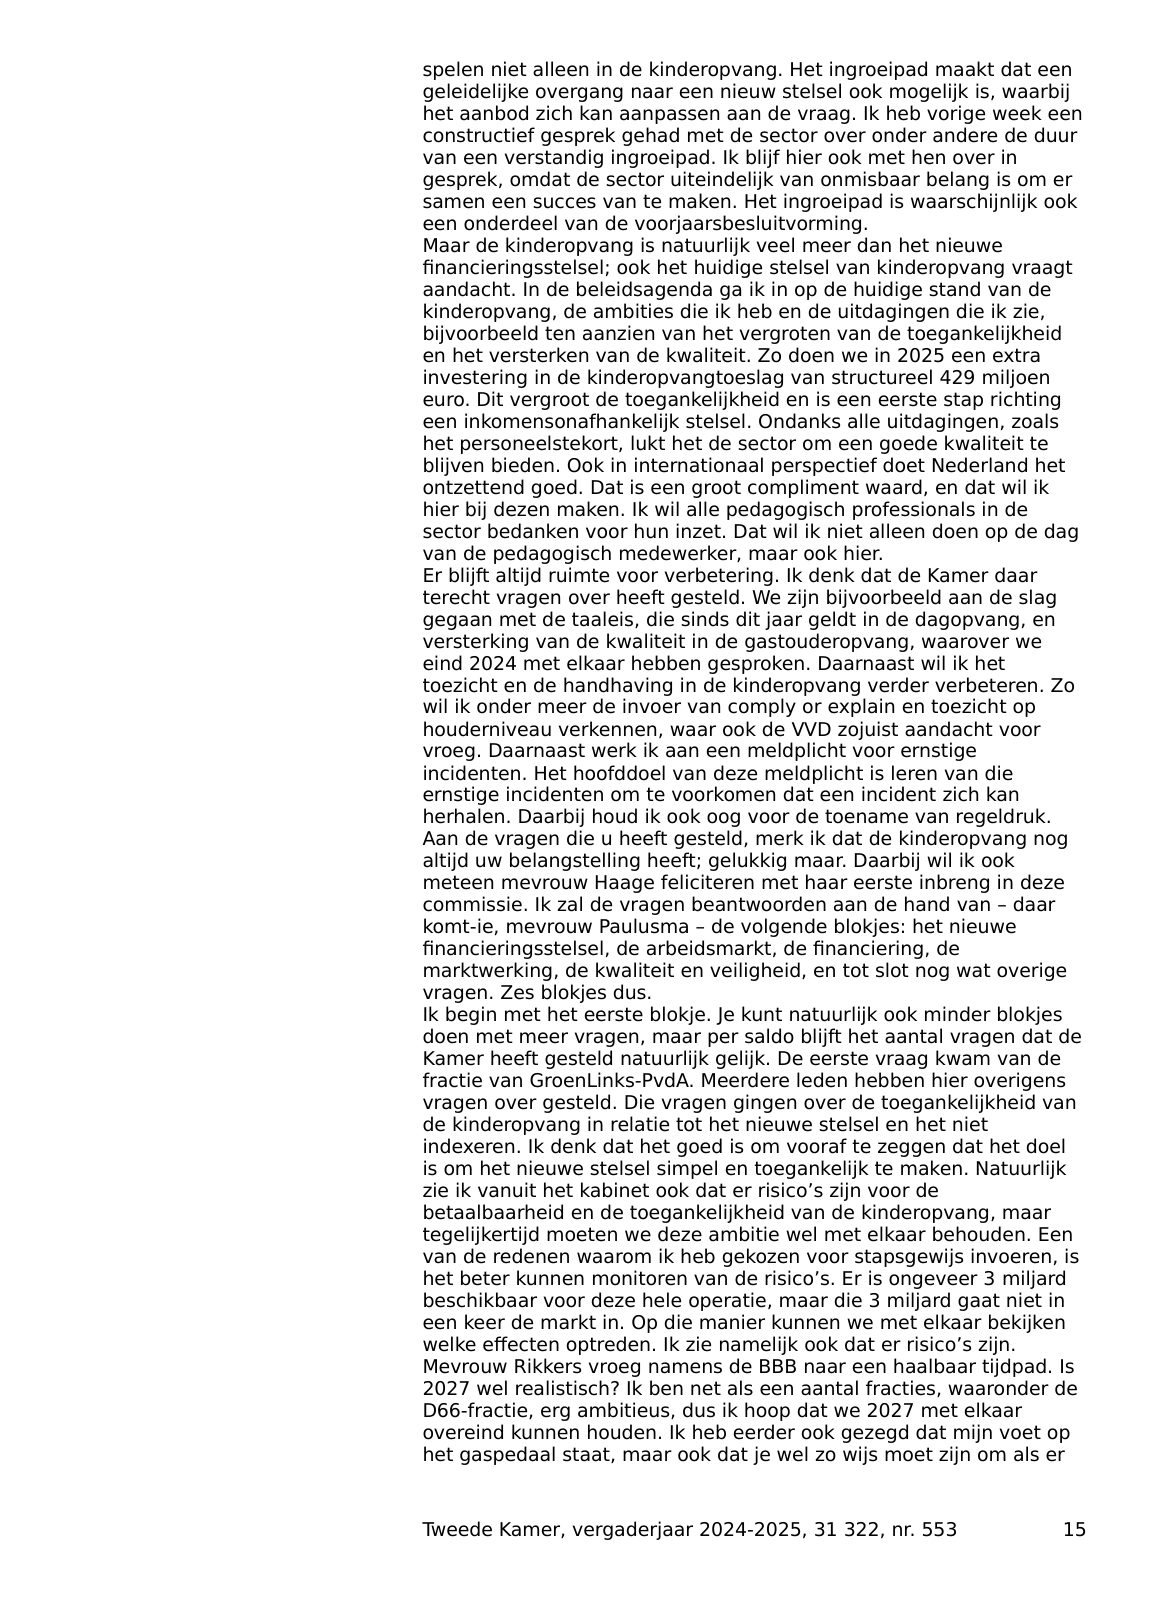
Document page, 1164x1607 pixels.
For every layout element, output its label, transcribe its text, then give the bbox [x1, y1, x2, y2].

text spelen niet alleen in de kinderopvang. Het ingroeipad maakt dat een geleidelijke overgang naar een nieuw stelsel ook mogelijk is, waarbij het aanbod zich kan aanpassen aan de vraag. Ik heb vorige week een constructief gesprek gehad met de sector over onder andere de duur van een verstandig ingroeipad. Ik blijf hier ook met hen over in gesprek, omdat de sector uiteindelijk van onmisbaar belang is om er samen een succes van te maken. Het ingroeipad is waarschijnlijk ook een onderdeel van de voorjaarsbesluitvorming. [422, 59, 1087, 235]
text Ik begin met het eerste blokje. Je kunt natuurlijk ook minder blokjes doen met meer vragen, maar per saldo blijft het aantal vragen dat de Kamer heeft gesteld natuurlijk gelijk. De eerste vraag kwam van de fractie van GroenLinks-PvdA. Meerdere leden hebben hier overigens vragen over gesteld. Die vragen gingen over de toegankelijkheid van de kinderopvang in relatie tot het nieuwe stelsel en het niet indexeren. Ik denk dat het goed is om vooraf te zeggen dat het doel is om het nieuwe stelsel simpel en toegankelijk te maken. Natuurlijk zie ik vanuit het kabinet ook dat er risico’s zijn voor de betaalbaarheid en de toegankelijkheid van de kinderopvang, maar tegelijkertijd moeten we deze ambitie wel met elkaar behouden. Een van de redenen waarom ik heb gekozen voor stapsgewijs invoeren, is het beter kunnen monitoren van de risico’s. Er is ongeveer 3 miljard beschikbaar voor deze hele operatie, maar die 3 miljard gaat niet in een keer de markt in. Op die manier kunnen we met elkaar bekijken welke effecten optreden. Ik zie namelijk ook dat er risico’s zijn. [422, 1004, 1087, 1356]
text Maar de kinderopvang is natuurlijk veel meer dan het nieuwe financieringsstelsel; ook het huidige stelsel van kinderopvang vraagt aandacht. In de beleidsagenda ga ik in op de huidige stand van de kinderopvang, de ambities die ik heb en de uitdagingen die ik zie, bijvoorbeeld ten aanzien van het vergroten van de toegankelijkheid en het versterken van de kwaliteit. Zo doen we in 2025 een extra investering in de kinderopvangtoeslag van structureel 429 miljoen euro. Dit vergroot de toegankelijkheid en is een eerste stap richting een inkomensonafhankelijk stelsel. Ondanks alle uitdagingen, zoals het personeelstekort, lukt het de sector om een goede kwaliteit te blijven bieden. Ook in internationaal perspectief doet Nederland het ontzettend goed. Dat is een groot compliment waard, en dat wil ik hier bij dezen maken. Ik wil alle pedagogisch professionals in de sector bedanken voor hun inzet. Dat wil ik niet alleen doen op de dag van de pedagogisch medewerker, maar ook hier. [422, 235, 1087, 564]
text Aan de vragen die u heeft gesteld, merk ik dat de kinderopvang nog altijd uw belangstelling heeft; gelukkig maar. Daarbij wil ik ook meteen mevrouw Haage feliciteren met haar eerste inbreng in deze commissie. Ik zal de vragen beantwoorden aan de hand van – daar komt-ie, mevrouw Paulusma – de volgende blokjes: het nieuwe financieringsstelsel, de arbeidsmarkt, de financiering, de marktwerking, de kwaliteit en veiligheid, en tot slot nog wat overige vragen. Zes blokjes dus. [422, 828, 1087, 1004]
text Er blijft altijd ruimte voor verbetering. Ik denk dat de Kamer daar terecht vragen over heeft gesteld. We zijn bijvoorbeeld aan de slag gegaan met de taaleis, die sinds dit jaar geldt in de dagopvang, en versterking van de kwaliteit in de gastouderopvang, waarover we eind 2024 met elkaar hebben gesproken. Daarnaast wil ik het toezicht en de handhaving in de kinderopvang verder verbeteren. Zo wil ik onder meer de invoer van comply or explain en toezicht op houderniveau verkennen, waar ook de VVD zojuist aandacht voor vroeg. Daarnaast werk ik aan een meldplicht voor ernstige incidenten. Het hoofddoel van deze meldplicht is leren van die ernstige incidenten om te voorkomen dat een incident zich kan herhalen. Daarbij houd ik ook oog voor de toename van regeldruk. [422, 564, 1087, 828]
text Mevrouw Rikkers vroeg namens de BBB naar een haalbaar tijdpad. Is 2027 wel realistisch? Ik ben net als een aantal fracties, waaronder de D66-fractie, erg ambitieus, dus ik hoop dat we 2027 met elkaar overeind kunnen houden. Ik heb eerder ook gezegd dat mijn voet op het gaspedaal staat, maar ook dat je wel zo wijs moet zijn om als er [422, 1356, 1087, 1466]
